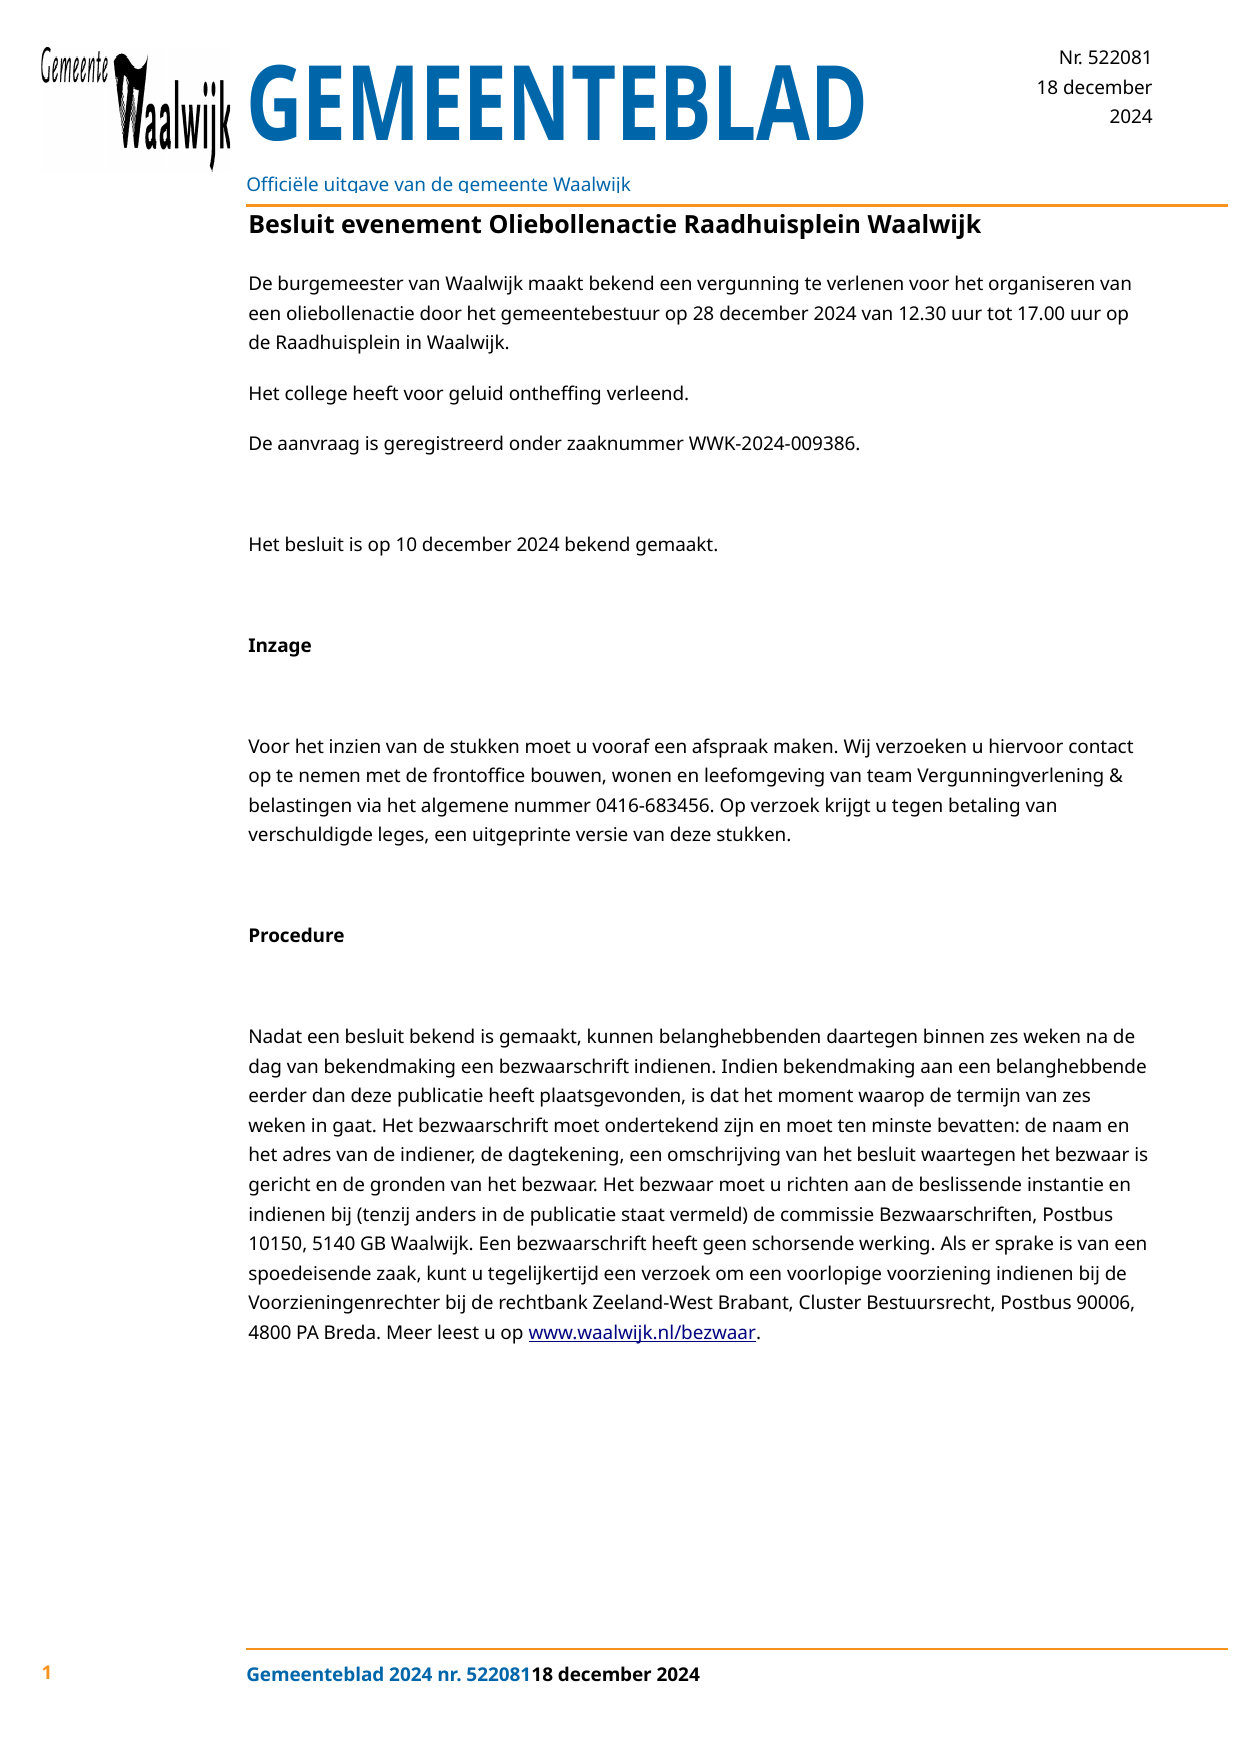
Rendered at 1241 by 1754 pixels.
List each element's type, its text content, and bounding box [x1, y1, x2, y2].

text Het college heeft voor geluid ontheffing verleend. [248, 380, 1152, 406]
text Procedure [248, 922, 1152, 948]
text De aanvraag is geregistreerd onder zaaknummer WWK-2024-009386. [248, 430, 1152, 456]
text De burgemeester van Waalwijk maakt bekend een vergunning te verlenen voor het organiseren van een oliebollenactie door het gemeentebestuur op 28 december 2024 van 12.30 uur tot 17.00 uur op de Raadhuisplein in Waalwijk. [248, 270, 1152, 355]
picture [41, 47, 231, 172]
text Besluit evenement Oliebollenactie Raadhuisplein Waalwijk [248, 207, 1152, 241]
text Voor het inzien van de stukken moet u vooraf een afspraak maken. Wij verzoeken u hiervoor contact op te nemen met de frontoffice bouwen, wonen en leefomgeving van team Vergunningverlening & belastingen via het algemene nummer 0416-683456. Op verzoek krijgt u tegen betaling van verschuldigde leges, een uitgeprinte versie van deze stukken. [248, 733, 1152, 847]
text Nadat een besluit bekend is gemaakt, kunnen belanghebbenden daartegen binnen zes weken na de dag van bekendmaking een bezwaarschrift indienen. Indien bekendmaking aan een belanghebbende eerder dan deze publicatie heeft plaatsgevonden, is dat het moment waarop de termijn van zes weken in gaat. Het bezwaarschrift moet ondertekend zijn en moet ten minste bevatten: de naam en het adres van de indiener, de dagtekening, een omschrijving van het besluit waartegen het bezwaar is gericht en de gronden van het bezwaar. Het bezwaar moet u richten aan de beslissende instantie en indienen bij (tenzij anders in de publicatie staat vermeld) de commissie Bezwaarschriften, Postbus 10150, 5140 GB Waalwijk. Een bezwaarschrift heeft geen schorsende werking. Als er sprake is van een spoedeisende zaak, kunt u tegelijkertijd een verzoek om een voorlopige voorziening indienen bij de Voorzieningenrechter bij de rechtbank Zeeland-West Brabant, Cluster Bestuursrecht, Postbus 90006, 4800 PA Breda. Meer leest u op www.waalwijk.nl/bezwaar. [248, 1023, 1152, 1345]
text Het besluit is op 10 december 2024 bekend gemaakt. [248, 531, 1152, 557]
text Inzage [248, 632, 1152, 658]
